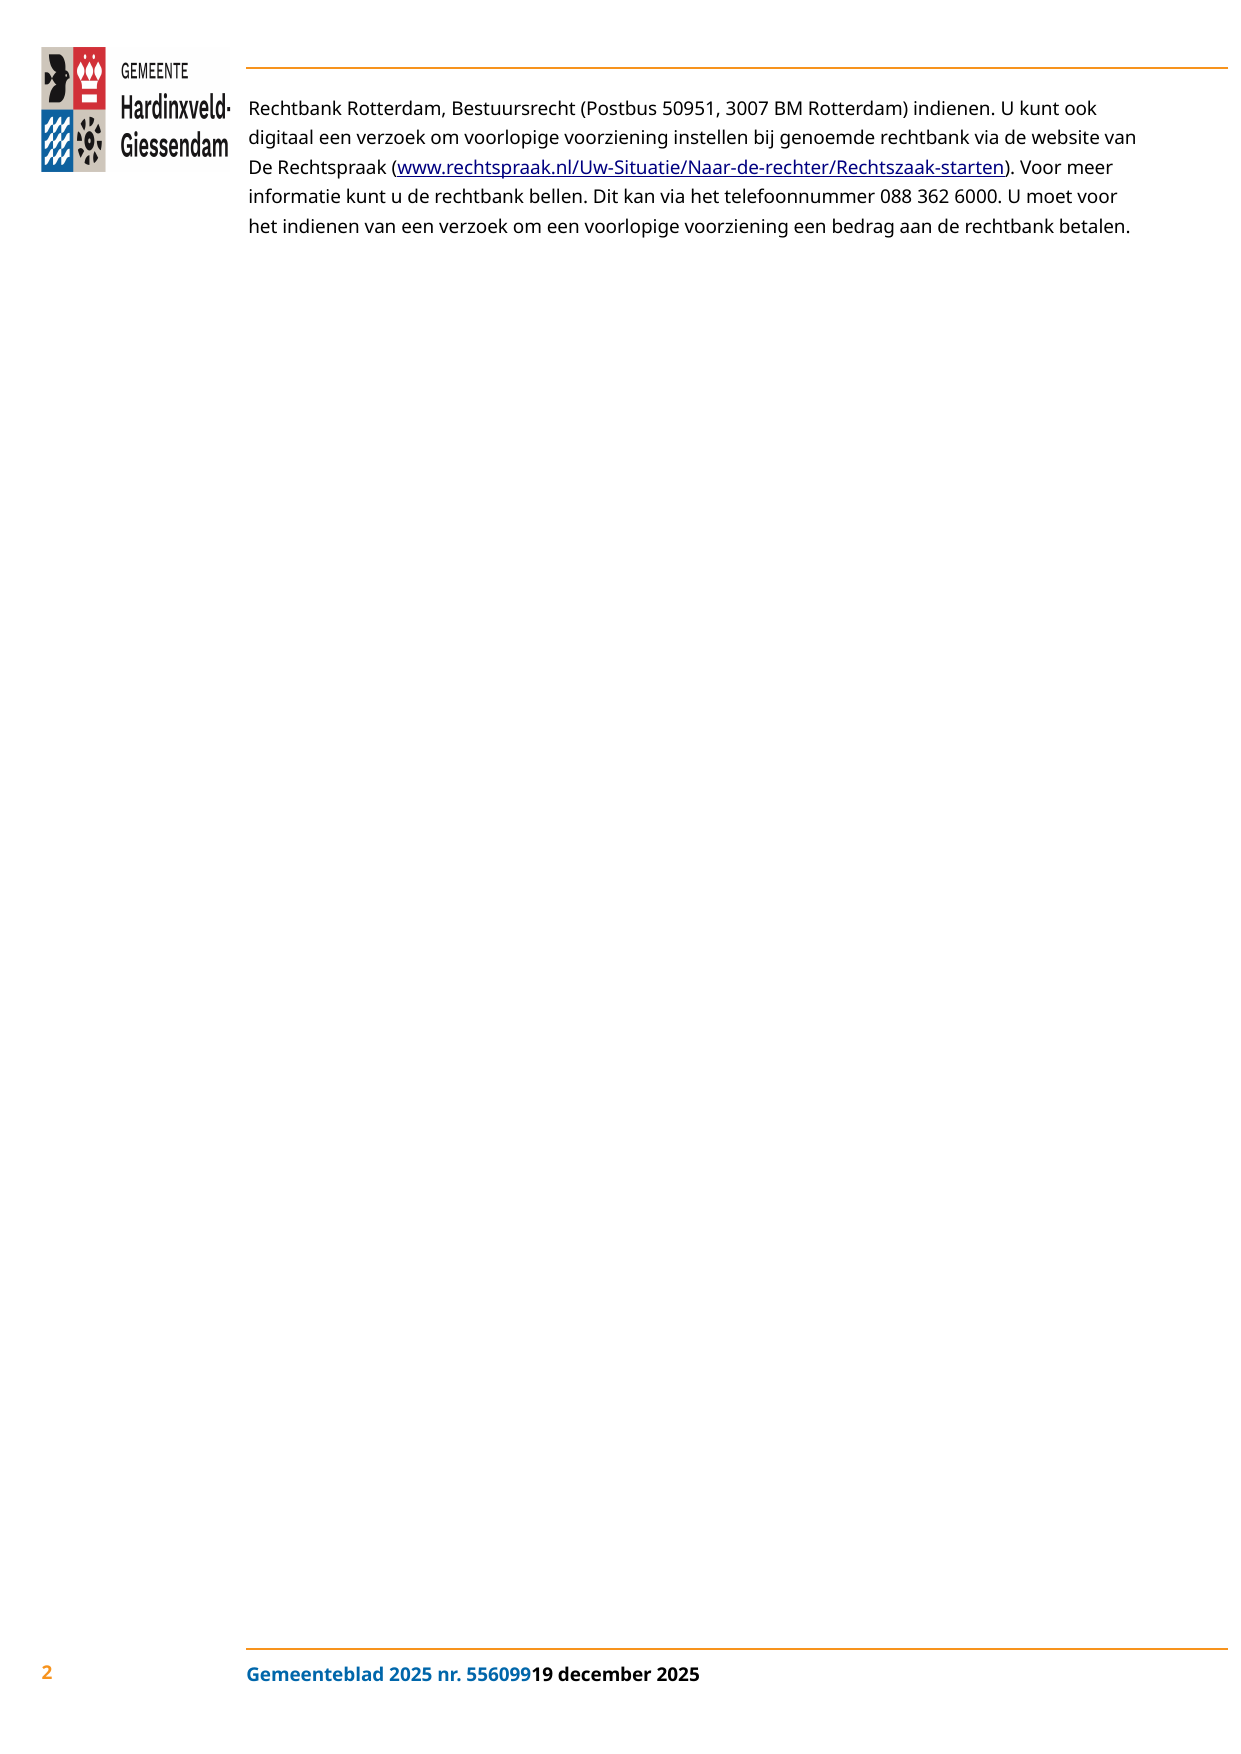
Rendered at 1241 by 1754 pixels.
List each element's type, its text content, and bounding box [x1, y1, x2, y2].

picture [41, 47, 231, 172]
text Rechtbank Rotterdam, Bestuursrecht (Postbus 50951, 3007 BM Rotterdam) indienen. U kunt ook digitaal een verzoek om voorlopige voorziening instellen bij genoemde rechtbank via de website van De Rechtspraak (www.rechtspraak.nl/Uw-Situatie/Naar-de-rechter/Rechtszaak-starten). Voor meer informatie kunt u de rechtbank bellen. Dit kan via het telefoonnummer 088 362 6000. U moet voor het indienen van een verzoek om een voorlopige voorziening een bedrag aan de rechtbank betalen. [248, 95, 1152, 239]
